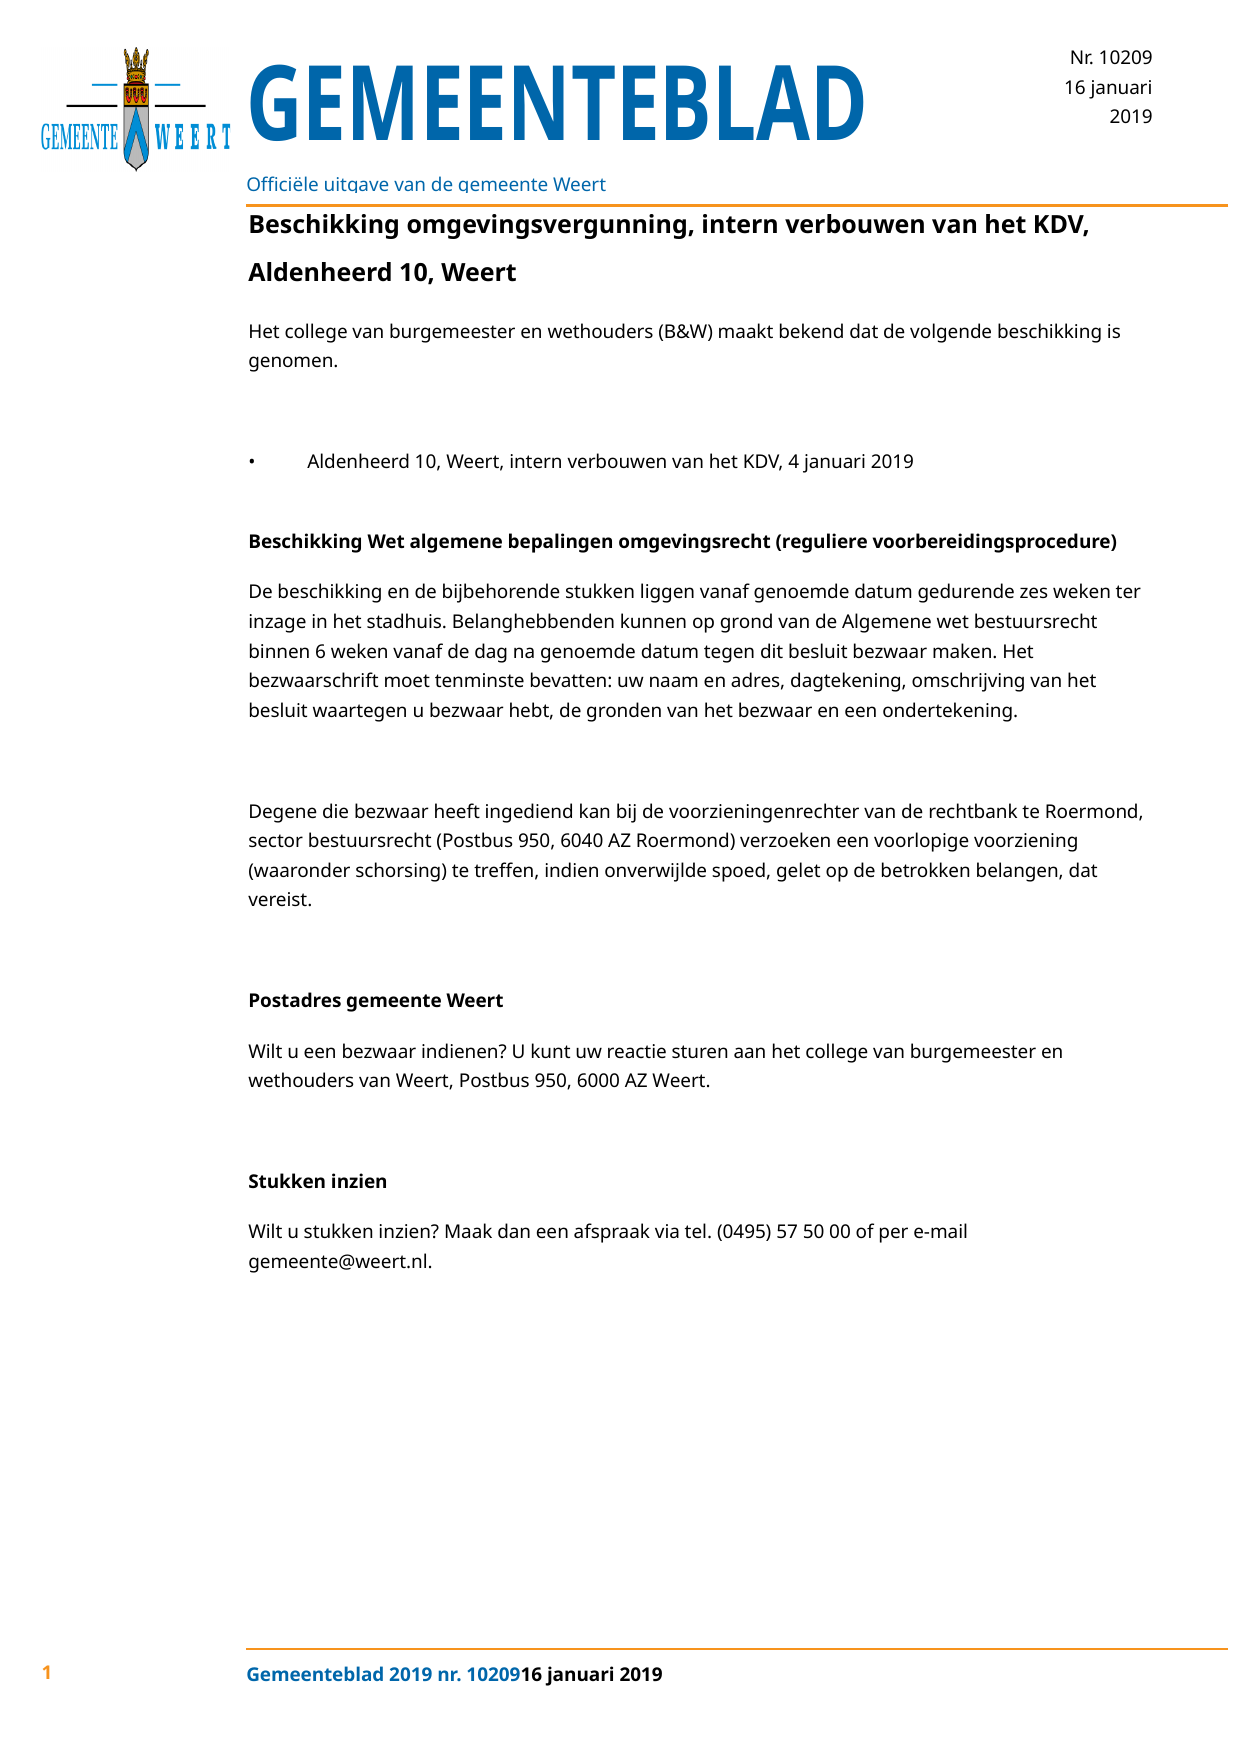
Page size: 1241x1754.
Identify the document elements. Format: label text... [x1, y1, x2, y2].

text Wilt u een bezwaar indienen? U kunt uw reactie sturen aan het college van burgemeester en wethouders van Weert, Postbus 950, 6000 AZ Weert. [248, 1038, 1152, 1093]
text Beschikking omgevingsvergunning, intern verbouwen van het KDV, Aldenheerd 10, Weert [248, 207, 1152, 288]
text Stukken inzien [248, 1168, 1152, 1194]
text De beschikking en de bijbehorende stukken liggen vanaf genoemde datum gedurende zes weken ter inzage in het stadhuis. Belanghebbenden kunnen op grond van de Algemene wet bestuursrecht binnen 6 weken vanaf de dag na genoemde datum tegen dit besluit bezwaar maken. Het bezwaarschrift moet tenminste bevatten: uw naam en adres, dagtekening, omschrijving van het besluit waartegen u bezwaar hebt, de gronden van het bezwaar en een ondertekening. [248, 579, 1152, 723]
text Wilt u stukken inzien? Maak dan een afspraak via tel. (0495) 57 50 00 of per e-mail gemeente@weert.nl. [248, 1219, 1152, 1274]
text Postadres gemeente Weert [248, 987, 1152, 1013]
text Degene die bezwaar heeft ingediend kan bij de voorzieningenrechter van de rechtbank te Roermond, sector bestuursrecht (Postbus 950, 6040 AZ Roermond) verzoeken een voorlopige voorziening (waaronder schorsing) te treffen, indien onverwijlde spoed, gelet op de betrokken belangen, dat vereist. [248, 798, 1152, 912]
list Aldenheerd 10, Weert, intern verbouwen van het KDV, 4 januari 2019 [248, 448, 1152, 474]
text Het college van burgemeester en wethouders (B&W) maakt bekend dat de volgende beschikking is genomen. [248, 318, 1152, 373]
picture [41, 47, 231, 172]
text Beschikking Wet algemene bepalingen omgevingsrecht (reguliere voorbereidingsprocedure) [248, 528, 1152, 554]
